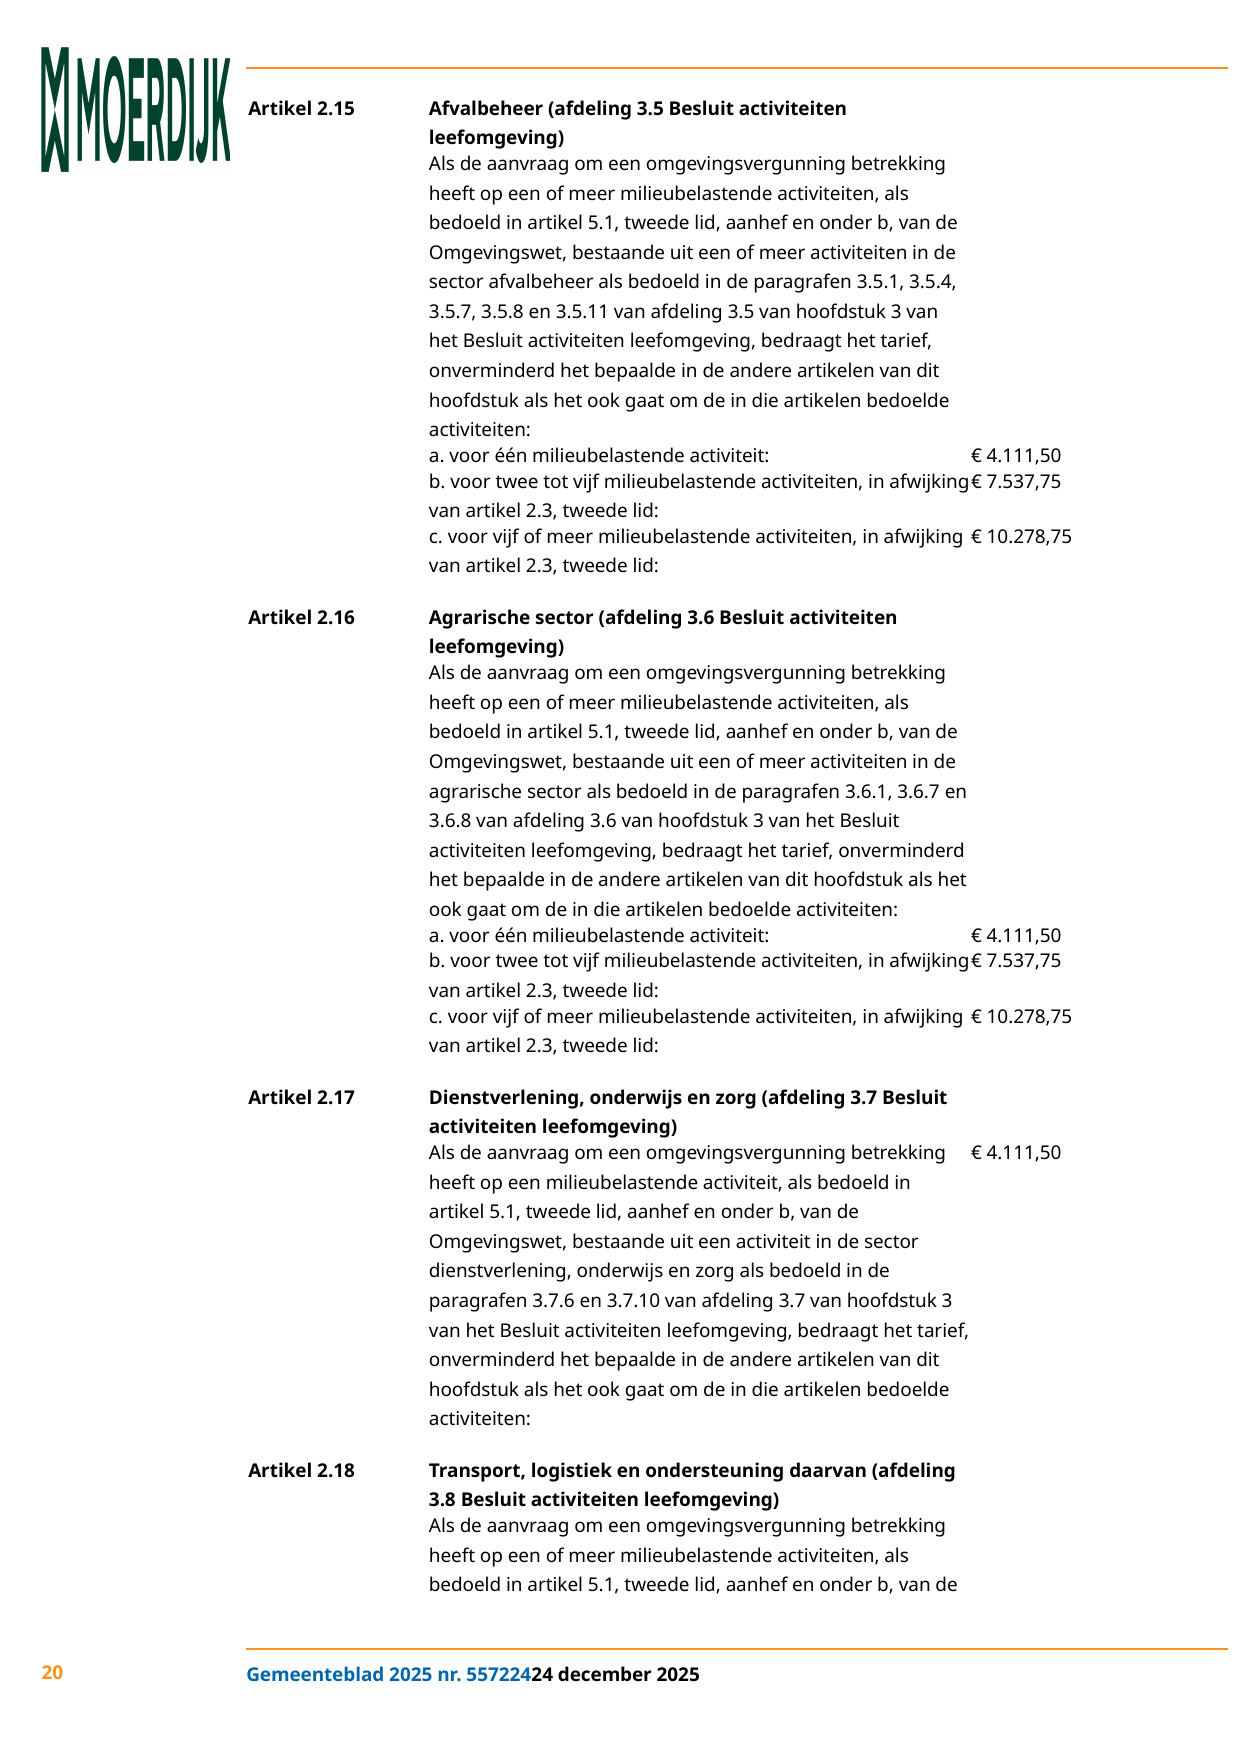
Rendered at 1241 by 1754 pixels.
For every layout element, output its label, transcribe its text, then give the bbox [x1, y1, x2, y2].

table_cell € 4.111,50 [971, 1139, 1152, 1431]
table_cell Als de aanvraag om een omgevingsvergunning betrekking heeft op een of meer milieubelastende activiteiten, als bedoeld in artikel 5.1, tweede lid, aanhef en onder b, van de Omgevingswet, bestaande uit een of meer activiteiten in de sector afvalbeheer als bedoeld in de paragrafen 3.5.1, 3.5.4, 3.5.7, 3.5.8 en 3.5.11 van afdeling 3.5 van hoofdstuk 3 van het Besluit activiteiten leefomgeving, bedraagt het tarief, onverminderd het bepaalde in de andere artikelen van dit hoofdstuk als het ook gaat om de in die artikelen bedoelde activiteiten: [429, 150, 971, 442]
table_cell [971, 1058, 1152, 1084]
table_cell € 7.537,75 [971, 468, 1152, 523]
table_cell Agrarische sector (afdeling 3.6 Besluit activiteiten leefomgeving) [429, 604, 971, 659]
table_cell c. voor vijf of meer milieubelastende activiteiten, in afwijking van artikel 2.3, tweede lid: [429, 523, 971, 578]
table_cell [971, 150, 1152, 442]
table_cell [971, 660, 1152, 922]
table_cell [248, 660, 429, 922]
table_cell [248, 1003, 429, 1058]
table_cell a. voor één milieubelastende activiteit: [429, 442, 971, 468]
table_cell c. voor vijf of meer milieubelastende activiteiten, in afwijking van artikel 2.3, tweede lid: [429, 1003, 971, 1058]
table_cell [248, 1139, 429, 1431]
table_cell b. voor twee tot vijf milieubelastende activiteiten, in afwijking van artikel 2.3, tweede lid: [429, 468, 971, 523]
table_cell [971, 1084, 1152, 1139]
table_cell Artikel 2.17 [248, 1084, 429, 1139]
table_cell [248, 523, 429, 578]
table_cell a. voor één milieubelastende activiteit: [429, 922, 971, 948]
table_cell Transport, logistiek en ondersteuning daarvan (afdeling 3.8 Besluit activiteiten leefomgeving) [429, 1457, 971, 1512]
table_cell Artikel 2.16 [248, 604, 429, 659]
table_cell [248, 1058, 429, 1084]
table_cell Dienstverlening, onderwijs en zorg (afdeling 3.7 Besluit activiteiten leefomgeving) [429, 1084, 971, 1139]
table_cell Als de aanvraag om een omgevingsvergunning betrekking heeft op een milieubelastende activiteit, als bedoeld in artikel 5.1, tweede lid, aanhef en onder b, van de Omgevingswet, bestaande uit een activiteit in de sector dienstverlening, onderwijs en zorg als bedoeld in de paragrafen 3.7.6 en 3.7.10 van afdeling 3.7 van hoofdstuk 3 van het Besluit activiteiten leefomgeving, bedraagt het tarief, onverminderd het bepaalde in de andere artikelen van dit hoofdstuk als het ook gaat om de in die artikelen bedoelde activiteiten: [429, 1139, 971, 1431]
table_cell [971, 604, 1152, 659]
table_cell [248, 948, 429, 1003]
table_cell [248, 442, 429, 468]
table_cell € 7.537,75 [971, 948, 1152, 1003]
table_cell [429, 579, 971, 604]
table_cell [971, 95, 1152, 150]
table_cell € 10.278,75 [971, 523, 1152, 578]
table_cell Afvalbeheer (afdeling 3.5 Besluit activiteiten leefomgeving) [429, 95, 971, 150]
table_cell [971, 1512, 1152, 1597]
table_cell [248, 579, 429, 604]
table_cell [248, 150, 429, 442]
table_cell Als de aanvraag om een omgevingsvergunning betrekking heeft op een of meer milieubelastende activiteiten, als bedoeld in artikel 5.1, tweede lid, aanhef en onder b, van de Omgevingswet, bestaande uit een of meer activiteiten in de agrarische sector als bedoeld in de paragrafen 3.6.1, 3.6.7 en 3.6.8 van afdeling 3.6 van hoofdstuk 3 van het Besluit activiteiten leefomgeving, bedraagt het tarief, onverminderd het bepaalde in de andere artikelen van dit hoofdstuk als het ook gaat om de in die artikelen bedoelde activiteiten: [429, 660, 971, 922]
table_cell € 4.111,50 [971, 442, 1152, 468]
table_cell [248, 922, 429, 948]
table_cell [971, 1457, 1152, 1512]
table_cell [971, 579, 1152, 604]
table_cell Artikel 2.15 [248, 95, 429, 150]
table_cell € 4.111,50 [971, 922, 1152, 948]
table_cell [971, 1431, 1152, 1457]
table_cell b. voor twee tot vijf milieubelastende activiteiten, in afwijking van artikel 2.3, tweede lid: [429, 948, 971, 1003]
picture [41, 47, 231, 172]
table_cell Als de aanvraag om een omgevingsvergunning betrekking heeft op een of meer milieubelastende activiteiten, als bedoeld in artikel 5.1, tweede lid, aanhef en onder b, van de [429, 1512, 971, 1597]
table_cell [248, 468, 429, 523]
table_cell € 10.278,75 [971, 1003, 1152, 1058]
table_cell [429, 1058, 971, 1084]
table_cell [429, 1431, 971, 1457]
table_cell [248, 1431, 429, 1457]
table_cell [248, 1512, 429, 1597]
table_cell Artikel 2.18 [248, 1457, 429, 1512]
